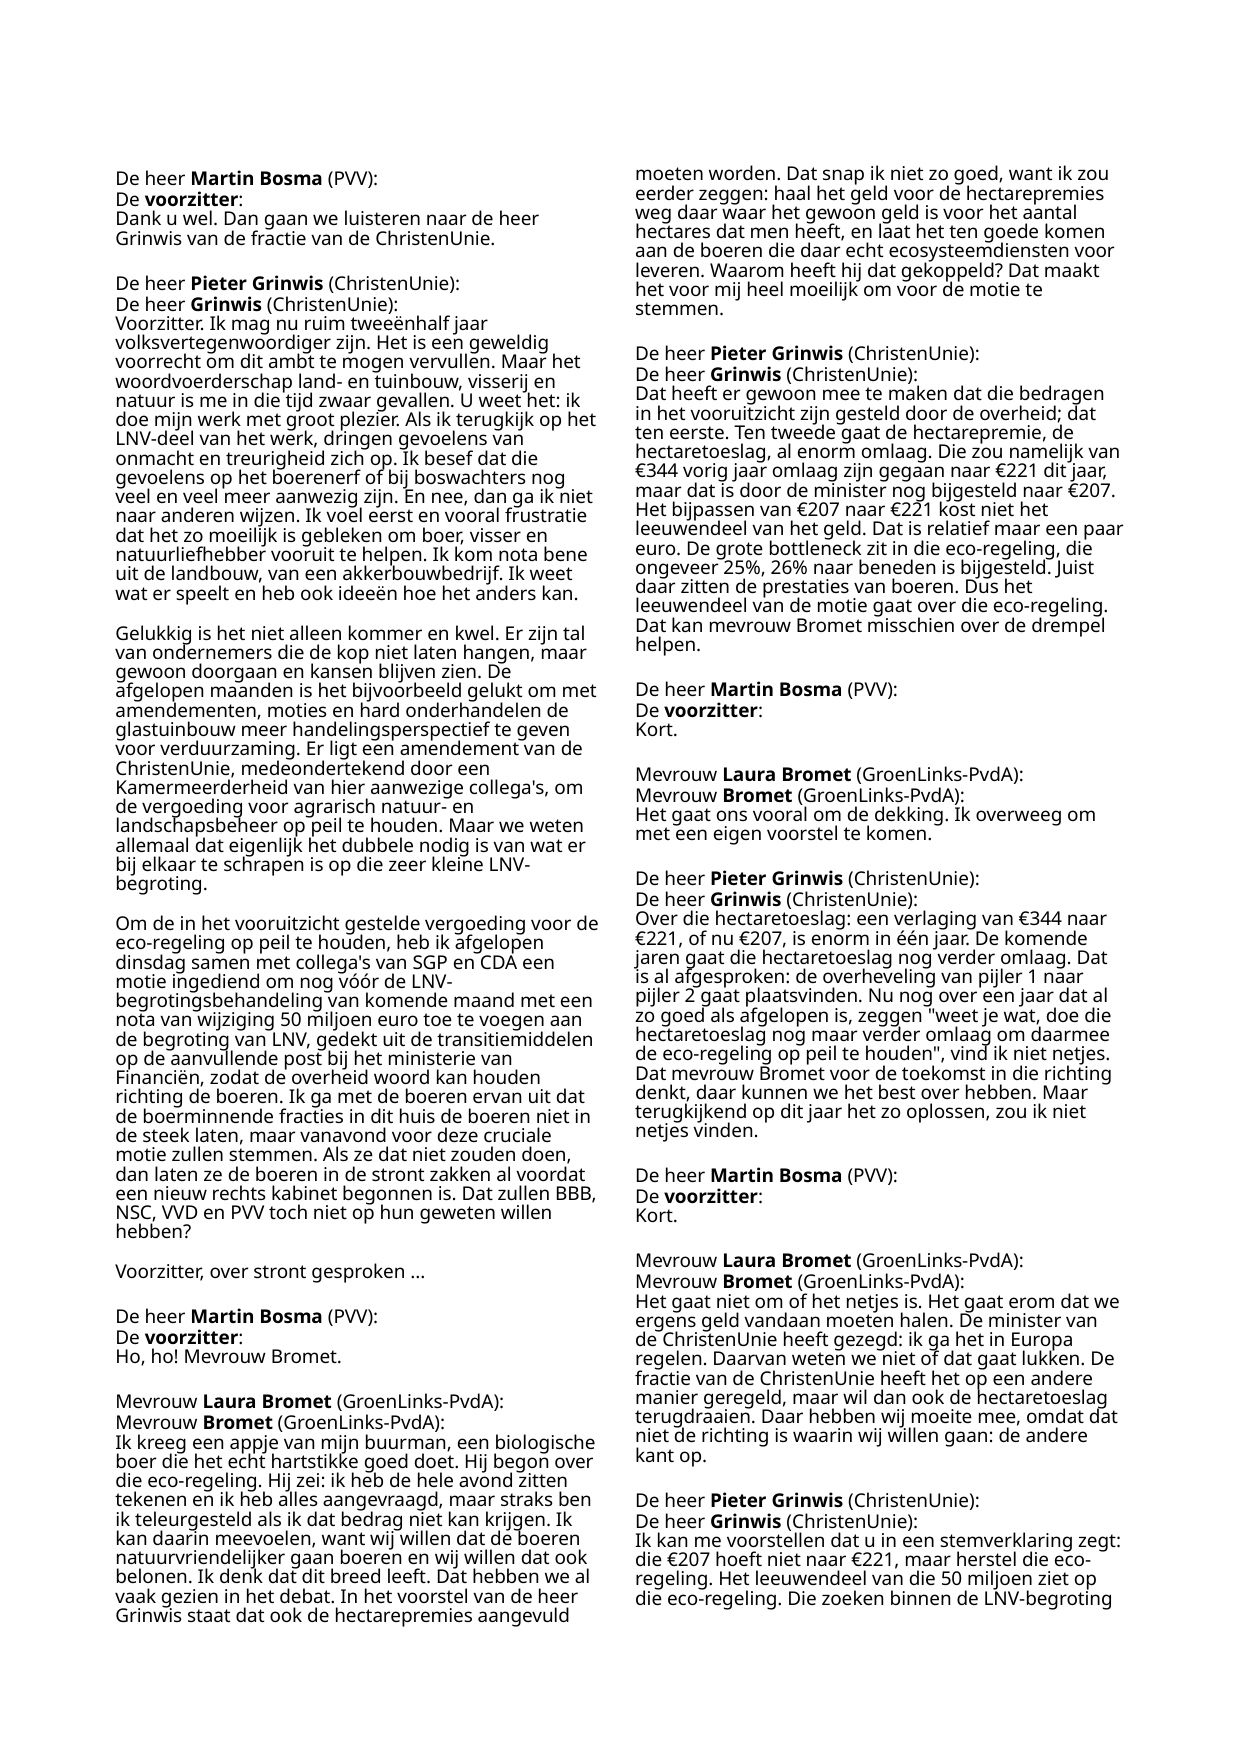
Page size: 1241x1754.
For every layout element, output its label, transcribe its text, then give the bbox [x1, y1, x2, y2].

text Kort. [635, 1207, 1125, 1227]
text De voorzitter: [635, 1188, 1125, 1207]
text Het gaat niet om of het netjes is. Het gaat erom dat we ergens geld vandaan moeten halen. De minister van de ChristenUnie heeft gezegd: ik ga het in Europa regelen. Daarvan weten we niet of dat gaat lukken. De fractie van de ChristenUnie heeft het op een andere manier geregeld, maar wil dan ook de hectaretoeslag terugdraaien. Daar hebben wij moeite mee, omdat dat niet de richting is waarin wij willen gaan: de andere kant op. [635, 1293, 1125, 1466]
text Mevrouw Bromet (GroenLinks-PvdA): [115, 1414, 605, 1434]
text Mevrouw Bromet (GroenLinks-PvdA): [635, 1273, 1125, 1293]
text Over die hectaretoeslag: een verlaging van €344 naar €221, of nu €207, is enorm in één jaar. De komende jaren gaat die hectaretoeslag nog verder omlaag. Dat is al afgesproken: de overheveling van pijler 1 naar pijler 2 gaat plaatsvinden. Nu nog over een jaar dat al zo goed als afgelopen is, zeggen "weet je wat, doe die hectaretoeslag nog maar verder omlaag om daarmee de eco-regeling op peil te houden", vind ik niet netjes. Dat mevrouw Bromet voor de toekomst in die richting denkt, daar kunnen we het best over hebben. Maar terugkijkend op dit jaar het zo oplossen, zou ik niet netjes vinden. [635, 910, 1125, 1142]
text moeten worden. Dat snap ik niet zo goed, want ik zou eerder zeggen: haal het geld voor de hectarepremies weg daar waar het gewoon geld is voor het aantal hectares dat men heeft, en laat het ten goede komen aan de boeren die daar echt ecosysteemdiensten voor leveren. Waarom heeft hij dat gekoppeld? Dat maakt het voor mij heel moeilijk om voor de motie te stemmen. [635, 165, 1125, 319]
text Ik kreeg een appje van mijn buurman, een biologische boer die het echt hartstikke goed doet. Hij begon over die eco-regeling. Hij zei: ik heb de hele avond zitten tekenen en ik heb alles aangevraagd, maar straks ben ik teleurgesteld als ik dat bedrag niet kan krijgen. Ik kan daarin meevoelen, want wij willen dat de boeren natuurvriendelijker gaan boeren en wij willen dat ook belonen. Ik denk dat dit breed leeft. Dat hebben we al vaak gezien in het debat. In het voorstel van de heer Grinwis staat dat ook de hectarepremies aangevuld [115, 1434, 605, 1626]
text De heer Grinwis (ChristenUnie): [115, 296, 605, 315]
text Kort. [635, 721, 1125, 740]
text De heer Pieter Grinwis (ChristenUnie): [115, 270, 605, 296]
text De voorzitter: [115, 191, 605, 210]
text Voorzitter. Ik mag nu ruim tweeënhalf jaar volksvertegenwoordiger zijn. Het is een geweldig voorrecht om dit ambt te mogen vervullen. Maar het woordvoerderschap land- en tuinbouw, visserij en natuur is me in die tijd zwaar gevallen. U weet het: ik doe mijn werk met groot plezier. Als ik terugkijk op het LNV-deel van het werk, dringen gevoelens van onmacht en treurigheid zich op. Ik besef dat die gevoelens op het boerenerf of bij boswachters nog veel en veel meer aanwezig zijn. En nee, dan ga ik niet naar anderen wijzen. Ik voel eerst en vooral frustratie dat het zo moeilijk is gebleken om boer, visser en natuurliefhebber vooruit te helpen. Ik kom nota bene uit de landbouw, van een akkerbouwbedrijf. Ik weet wat er speelt en heb ook ideeën hoe het anders kan. [115, 315, 605, 604]
text De voorzitter: [115, 1329, 605, 1348]
text Om de in het vooruitzicht gestelde vergoeding voor de eco-regeling op peil te houden, heb ik afgelopen dinsdag samen met collega's van SGP en CDA een motie ingediend om nog vóór de LNV-begrotingsbehandeling van komende maand met een nota van wijziging 50 miljoen euro toe te voegen aan de begroting van LNV, gedekt uit de transitiemiddelen op de aanvullende post bij het ministerie van Financiën, zodat de overheid woord kan houden richting de boeren. Ik ga met de boeren ervan uit dat de boerminnende fracties in dit huis de boeren niet in de steek laten, maar vanavond voor deze cruciale motie zullen stemmen. Als ze dat niet zouden doen, dan laten ze de boeren in de stront zakken al voordat een nieuw rechts kabinet begonnen is. Dat zullen BBB, NSC, VVD en PVV toch niet op hun geweten willen hebben? [115, 915, 605, 1243]
text De heer Martin Bosma (PVV): [115, 1303, 605, 1329]
text De heer Martin Bosma (PVV): [635, 1162, 1125, 1188]
text Dank u wel. Dan gaan we luisteren naar de heer Grinwis van de fractie van de ChristenUnie. [115, 210, 605, 249]
text De heer Martin Bosma (PVV): [635, 676, 1125, 702]
text Het gaat ons vooral om de dekking. Ik overweeg om met een eigen voorstel te komen. [635, 806, 1125, 844]
text De heer Pieter Grinwis (ChristenUnie): [635, 1487, 1125, 1513]
text Mevrouw Laura Bromet (GroenLinks-PvdA): [115, 1389, 605, 1414]
text Ik kan me voorstellen dat u in een stemverklaring zegt: die €207 hoeft niet naar €221, maar herstel die eco-regeling. Het leeuwendeel van die 50 miljoen ziet op die eco-regeling. Die zoeken binnen de LNV-begroting [635, 1532, 1125, 1609]
text Voorzitter, over stront gesproken ... [115, 1263, 605, 1283]
text De heer Grinwis (ChristenUnie): [635, 1513, 1125, 1532]
text Mevrouw Bromet (GroenLinks-PvdA): [635, 787, 1125, 806]
text De heer Martin Bosma (PVV): [115, 165, 605, 191]
text Gelukkig is het niet alleen kommer en kwel. Er zijn tal van ondernemers die de kop niet laten hangen, maar gewoon doorgaan en kansen blijven zien. De afgelopen maanden is het bijvoorbeeld gelukt om met amendementen, moties en hard onderhandelen de glastuinbouw meer handelingsperspectief te geven voor verduurzaming. Er ligt een amendement van de ChristenUnie, medeondertekend door een Kamermeerderheid van hier aanwezige collega's, om de vergoeding voor agrarisch natuur- en landschapsbeheer op peil te houden. Maar we weten allemaal dat eigenlijk het dubbele nodig is van wat er bij elkaar te schrapen is op die zeer kleine LNV-begroting. [115, 624, 605, 894]
text De heer Pieter Grinwis (ChristenUnie): [635, 340, 1125, 366]
text Mevrouw Laura Bromet (GroenLinks-PvdA): [635, 761, 1125, 787]
text De voorzitter: [635, 702, 1125, 721]
text De heer Grinwis (ChristenUnie): [635, 891, 1125, 910]
text De heer Grinwis (ChristenUnie): [635, 366, 1125, 385]
text Ho, ho! Mevrouw Bromet. [115, 1348, 605, 1368]
text Dat heeft er gewoon mee te maken dat die bedragen in het vooruitzicht zijn gesteld door de overheid; dat ten eerste. Ten tweede gaat de hectarepremie, de hectaretoeslag, al enorm omlaag. Die zou namelijk van €344 vorig jaar omlaag zijn gegaan naar €221 dit jaar, maar dat is door de minister nog bijgesteld naar €207. Het bijpassen van €207 naar €221 kost niet het leeuwendeel van het geld. Dat is relatief maar een paar euro. De grote bottleneck zit in die eco-regeling, die ongeveer 25%, 26% naar beneden is bijgesteld. Juist daar zitten de prestaties van boeren. Dus het leeuwendeel van de motie gaat over die eco-regeling. Dat kan mevrouw Bromet misschien over de drempel helpen. [635, 385, 1125, 655]
text De heer Pieter Grinwis (ChristenUnie): [635, 865, 1125, 891]
text Mevrouw Laura Bromet (GroenLinks-PvdA): [635, 1248, 1125, 1273]
